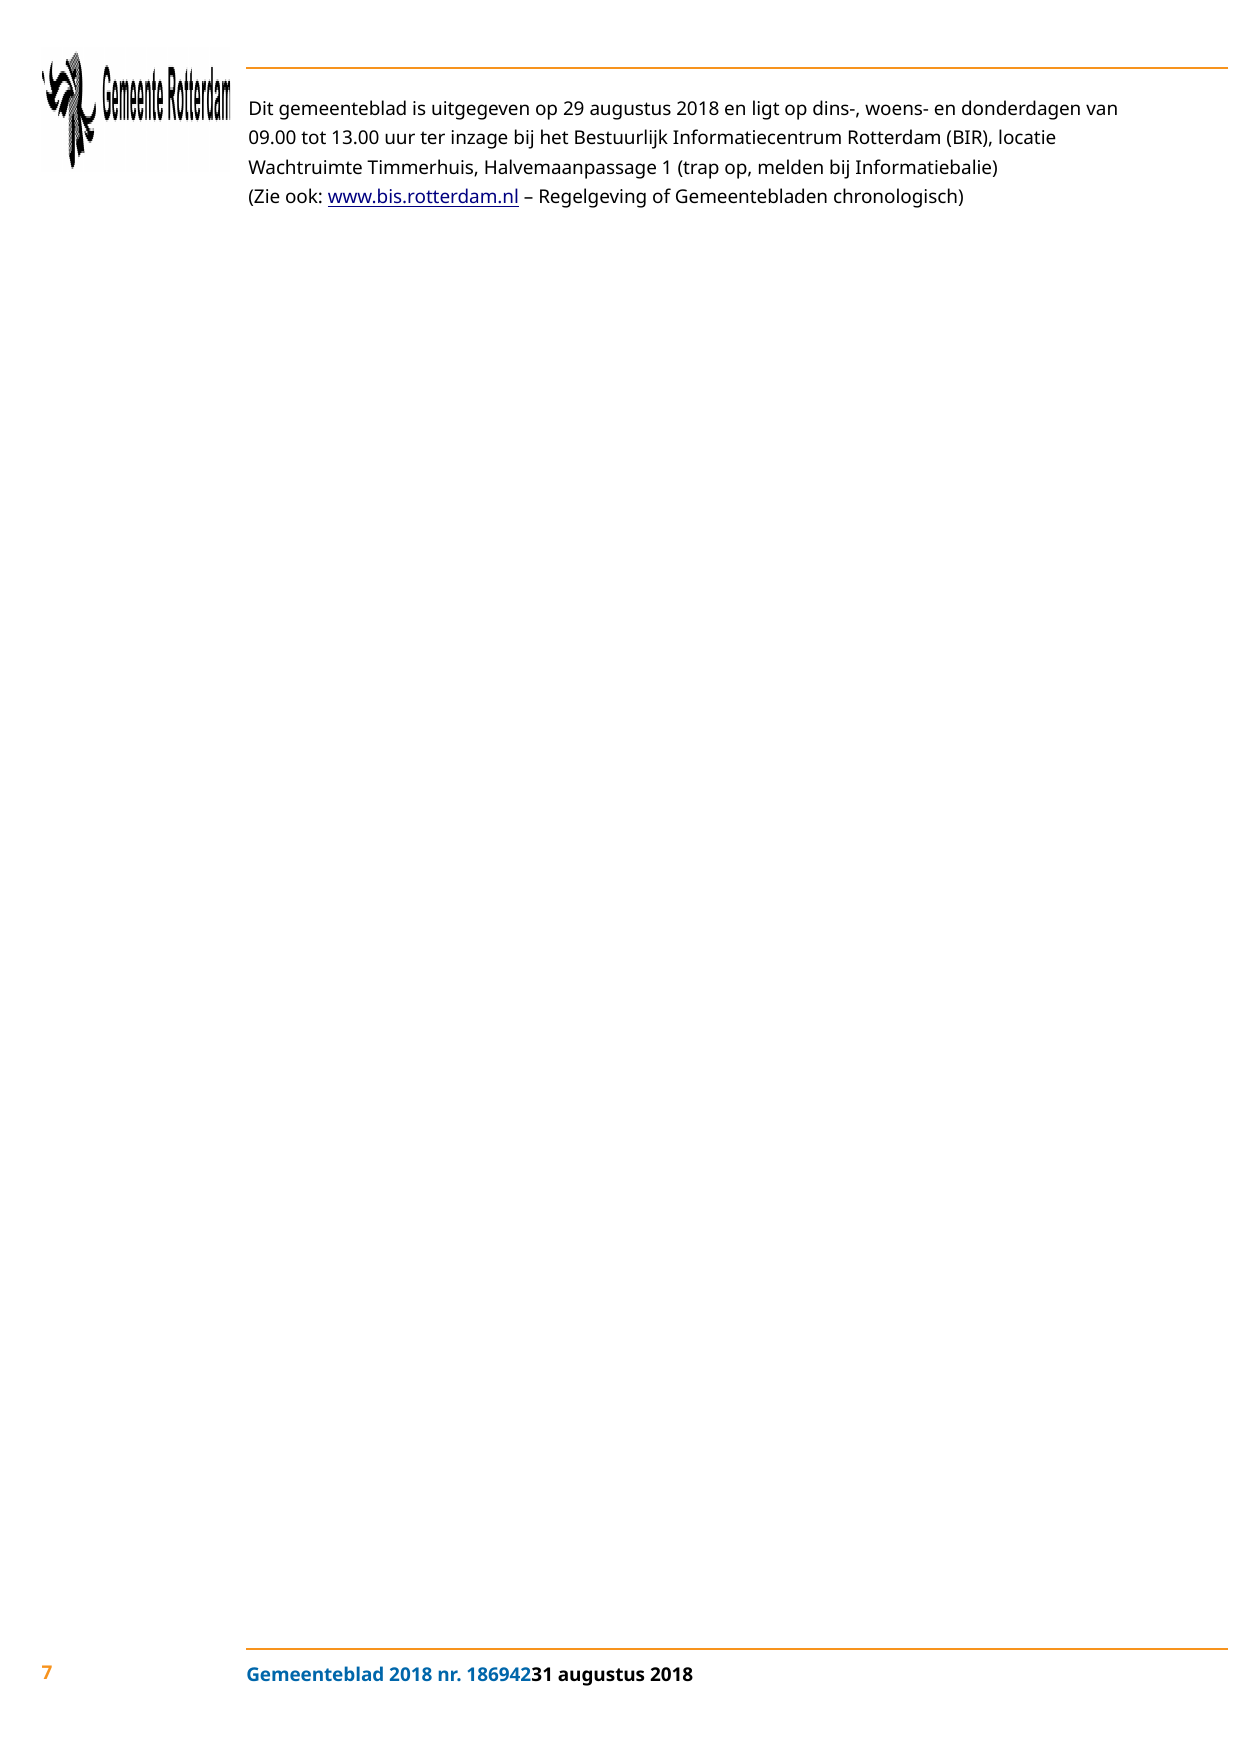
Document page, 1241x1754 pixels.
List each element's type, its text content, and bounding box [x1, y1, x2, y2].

text (Zie ook: www.bis.rotterdam.nl – Regelgeving of Gemeentebladen chronologisch) [248, 184, 1152, 209]
text Dit gemeenteblad is uitgegeven op 29 augustus 2018 en ligt op dins-, woens- en donderdagen van 09.00 tot 13.00 uur ter inzage bij het Bestuurlijk Informatiecentrum Rotterdam (BIR), locatie Wachtruimte Timmerhuis, Halvemaanpassage 1 (trap op, melden bij Informatiebalie) [248, 95, 1152, 180]
picture [41, 47, 231, 172]
